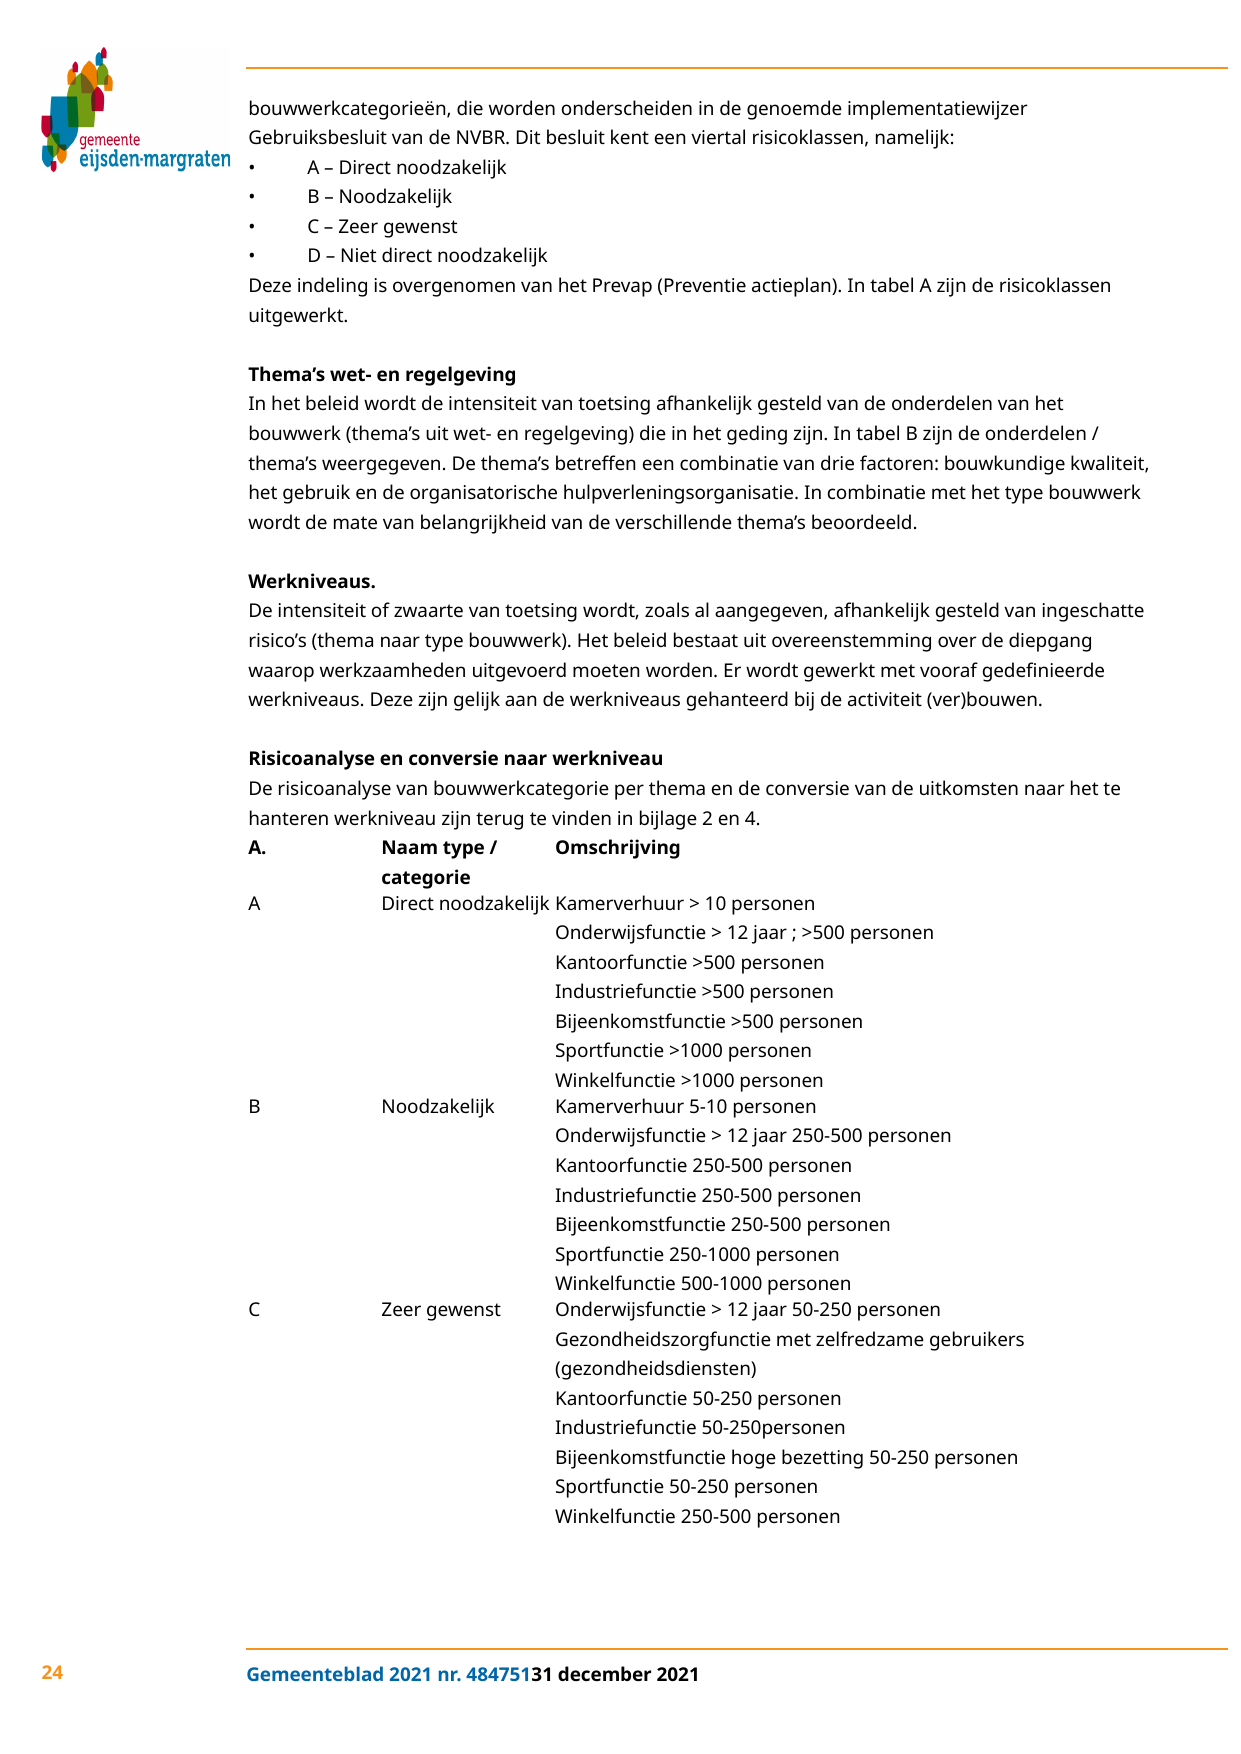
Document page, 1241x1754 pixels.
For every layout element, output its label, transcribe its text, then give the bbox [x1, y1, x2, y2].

list B – Noodzakelijk [248, 183, 1152, 209]
list C – Zeer gewenst [248, 213, 1152, 239]
table_cell B [248, 1093, 381, 1296]
text Thema’s wet- en regelgeving [248, 361, 1152, 387]
picture [41, 47, 231, 172]
text bouwwerkcategorieën, die worden onderscheiden in de genoemde implementatiewijzer Gebruiksbesluit van de NVBR. Dit besluit kent een viertal risicoklassen, namelijk: [248, 95, 1152, 150]
text De intensiteit of zwaarte van toetsing wordt, zoals al aangegeven, afhankelijk gesteld van ingeschatte risico’s (thema naar type bouwwerk). Het beleid bestaat uit overeenstemming over de diepgang waarop werkzaamheden uitgevoerd moeten worden. Er wordt gewerkt met vooraf gedefinieerde werkniveaus. Deze zijn gelijk aan de werkniveaus gehanteerd bij de activiteit (ver)bouwen. [248, 598, 1152, 712]
text De risicoanalyse van bouwwerkcategorie per thema en de conversie van de uitkomsten naar het te hanteren werkniveau zijn terug te vinden in bijlage 2 en 4. [248, 775, 1152, 831]
table_cell Zeer gewenst [381, 1296, 555, 1529]
table_cell Direct noodzakelijk [381, 890, 555, 1093]
text Werkniveaus. [248, 568, 1152, 594]
table_cell Onderwijsfunctie > 12 jaar 50-250 personen Gezondheidszorgfunctie met zelfredzame gebruikers (gezondheidsdiensten) Kantoorfunctie 50-250 personen Industriefunctie 50-250personen Bijeenkomstfunctie hoge bezetting 50-250 personen Sportfunctie 50-250 personen Winkelfunctie 250-500 personen [555, 1296, 1152, 1529]
table_cell Kamerverhuur > 10 personen Onderwijsfunctie > 12 jaar ; >500 personen Kantoorfunctie >500 personen Industriefunctie >500 personen Bijeenkomstfunctie >500 personen Sportfunctie >1000 personen Winkelfunctie >1000 personen [555, 890, 1152, 1093]
table_cell C [248, 1296, 381, 1529]
table_header Omschrijving [555, 835, 1152, 890]
table_header Naam type / categorie [381, 835, 555, 890]
table_cell Noodzakelijk [381, 1093, 555, 1296]
list D – Niet direct noodzakelijk [248, 243, 1152, 268]
table_cell Kamerverhuur 5-10 personen Onderwijsfunctie > 12 jaar 250-500 personen Kantoorfunctie 250-500 personen Industriefunctie 250-500 personen Bijeenkomstfunctie 250-500 personen Sportfunctie 250-1000 personen Winkelfunctie 500-1000 personen [555, 1093, 1152, 1296]
text Deze indeling is overgenomen van het Prevap (Preventie actieplan). In tabel A zijn de risicoklassen uitgewerkt. [248, 272, 1152, 328]
table_cell A [248, 890, 381, 1093]
list A – Direct noodzakelijk [248, 154, 1152, 180]
table_header A. [248, 835, 381, 890]
text Risicoanalyse en conversie naar werkniveau [248, 746, 1152, 771]
text In het beleid wordt de intensiteit van toetsing afhankelijk gesteld van de onderdelen van het bouwwerk (thema’s uit wet- en regelgeving) die in het geding zijn. In tabel B zijn de onderdelen / thema’s weergegeven. De thema’s betreffen een combinatie van drie factoren: bouwkundige kwaliteit, het gebruik en de organisatorische hulpverleningsorganisatie. In combinatie met het type bouwwerk wordt de mate van belangrijkheid van de verschillende thema’s beoordeeld. [248, 391, 1152, 535]
